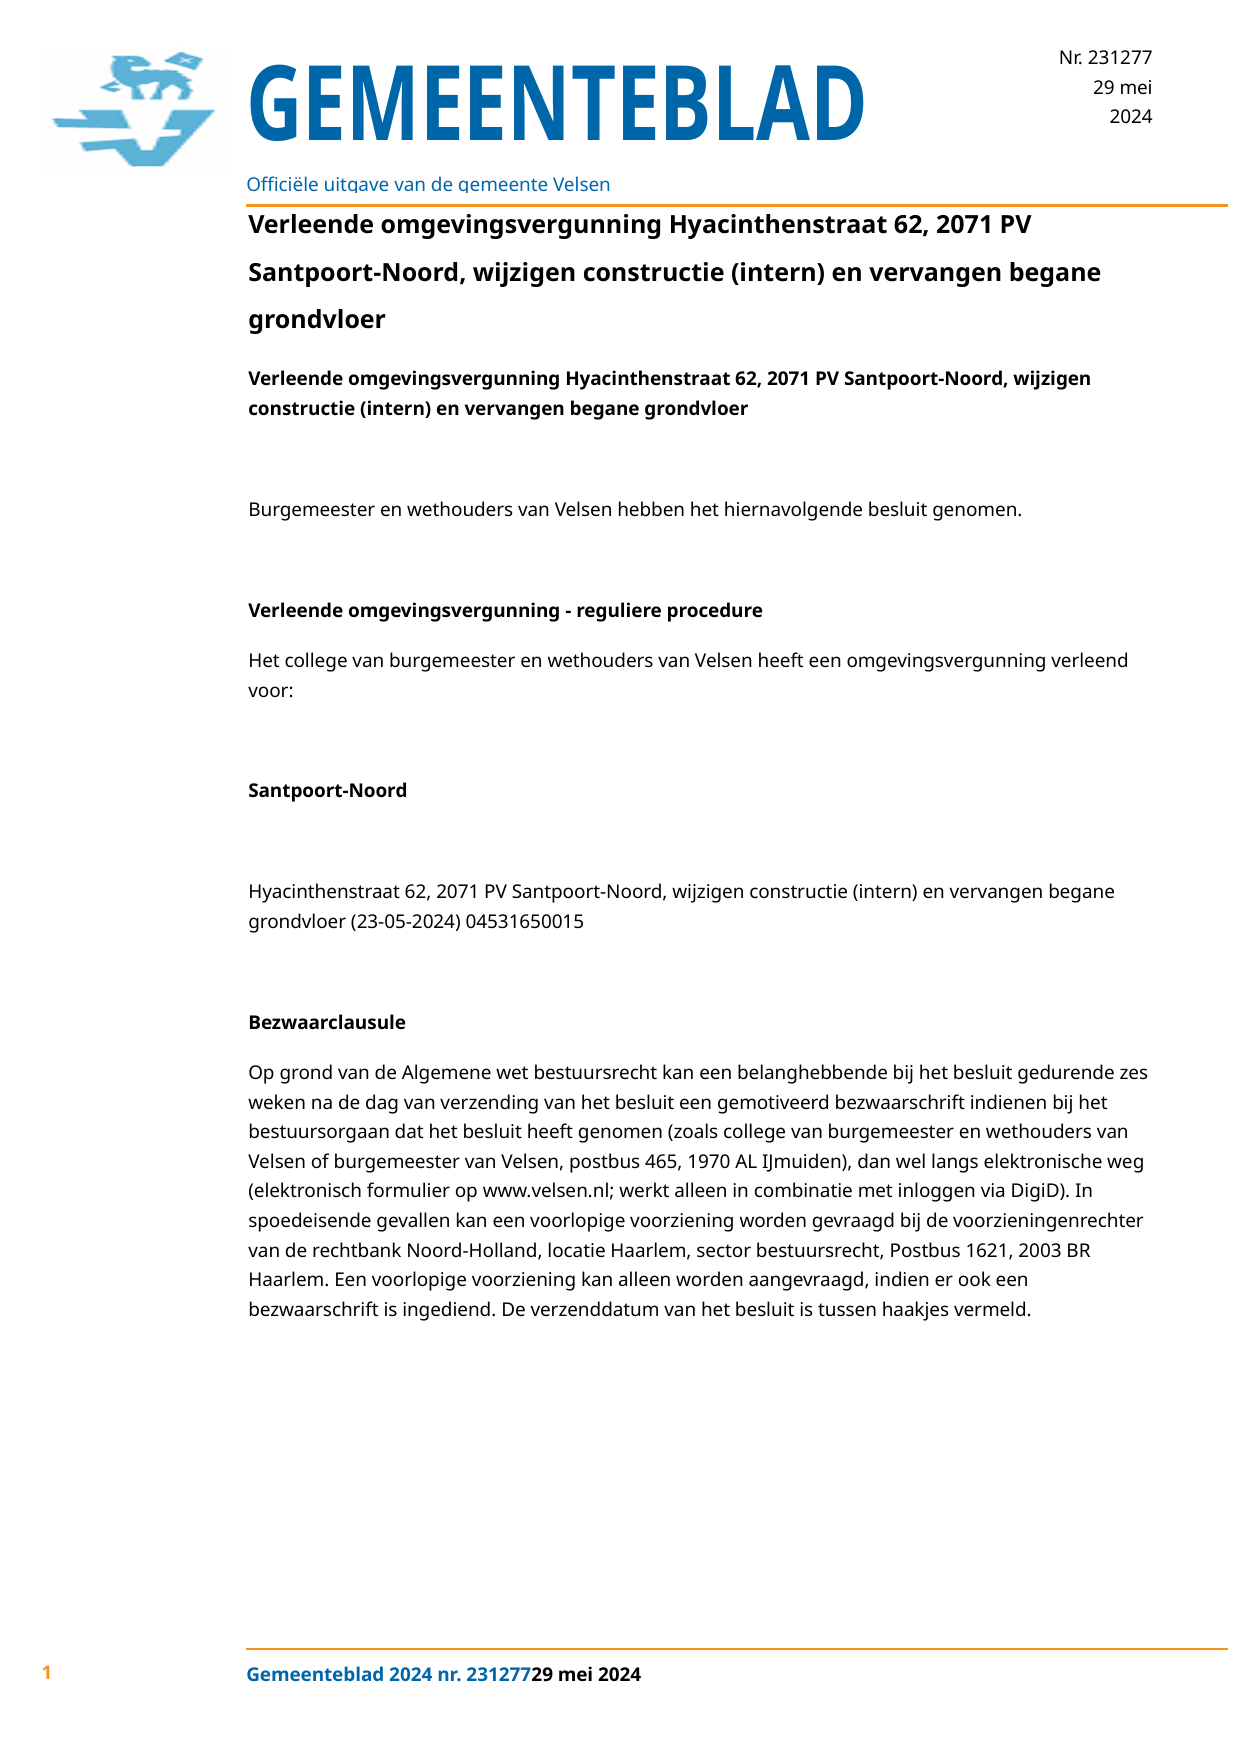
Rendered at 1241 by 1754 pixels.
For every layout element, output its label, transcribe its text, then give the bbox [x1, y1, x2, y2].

picture [41, 47, 231, 172]
text Verleende omgevingsvergunning - reguliere procedure [248, 597, 1152, 622]
text Santpoort-Noord [248, 778, 1152, 803]
text Op grond van de Algemene wet bestuursrecht kan een belanghebbende bij het besluit gedurende zes weken na de dag van verzending van het besluit een gemotiveerd bezwaarschrift indienen bij het bestuursorgaan dat het besluit heeft genomen (zoals college van burgemeester en wethouders van Velsen of burgemeester van Velsen, postbus 465, 1970 AL IJmuiden), dan wel langs elektronische weg (elektronisch formulier op www.velsen.nl; werkt alleen in combinatie met inloggen via DigiD). In spoedeisende gevallen kan een voorlopige voorziening worden gevraagd bij de voorzieningenrechter van de rechtbank Noord-Holland, locatie Haarlem, sector bestuursrecht, Postbus 1621, 2003 BR Haarlem. Een voorlopige voorziening kan alleen worden aangevraagd, indien er ook een bezwaarschrift is ingediend. De verzenddatum van het besluit is tussen haakjes vermeld. [248, 1059, 1152, 1322]
text Hyacinthenstraat 62, 2071 PV Santpoort-Noord, wijzigen constructie (intern) en vervangen begane grondvloer (23-05-2024) 04531650015 [248, 878, 1152, 934]
text Bezwaarclausule [248, 1009, 1152, 1034]
text Verleende omgevingsvergunning Hyacinthenstraat 62, 2071 PV Santpoort-Noord, wijzigen constructie (intern) en vervangen begane grondvloer [248, 366, 1152, 421]
text Burgemeester en wethouders van Velsen hebben het hiernavolgende besluit genomen. [248, 496, 1152, 522]
text Verleende omgevingsvergunning Hyacinthenstraat 62, 2071 PV Santpoort-Noord, wijzigen constructie (intern) en vervangen begane grondvloer [248, 207, 1152, 336]
text Het college van burgemeester en wethouders van Velsen heeft een omgevingsvergunning verleend voor: [248, 647, 1152, 702]
